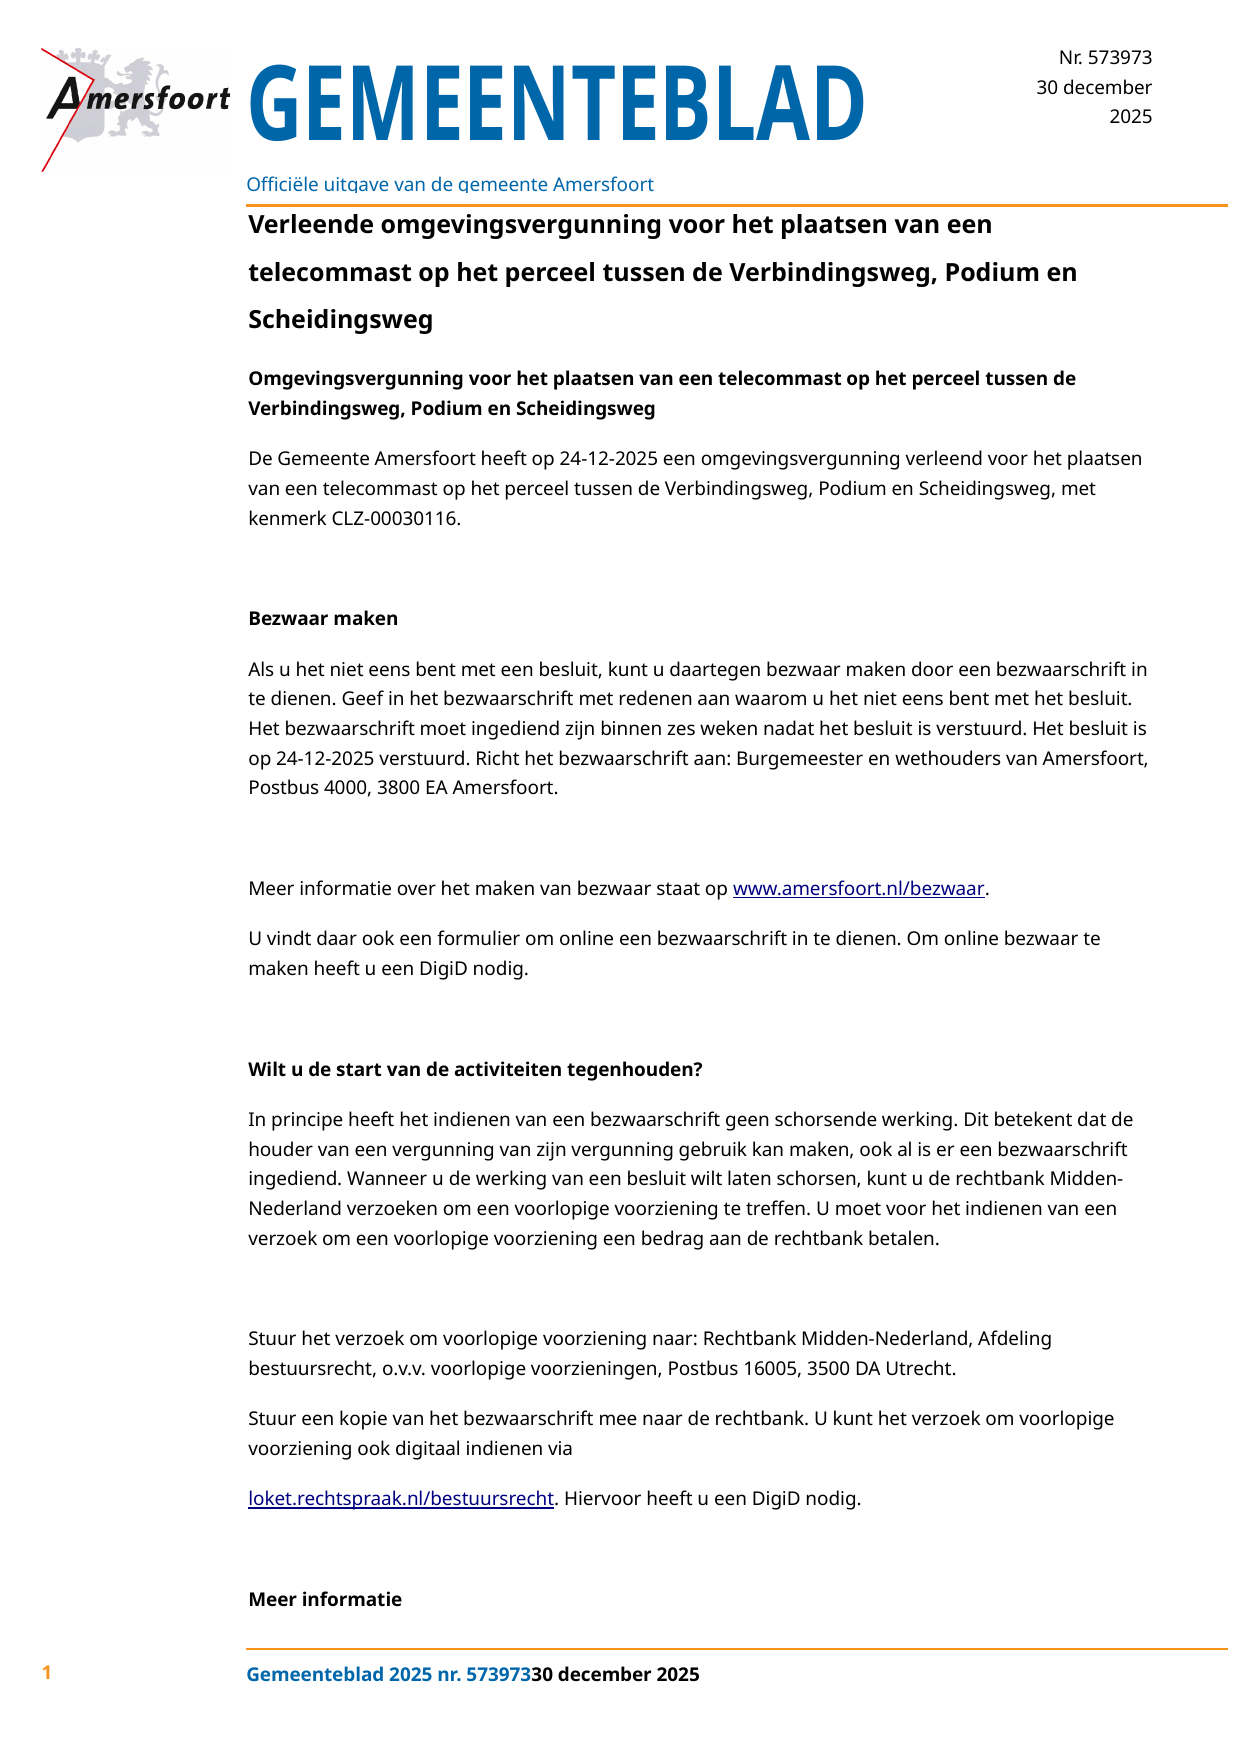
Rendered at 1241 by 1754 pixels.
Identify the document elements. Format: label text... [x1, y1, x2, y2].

text Omgevingsvergunning voor het plaatsen van een telecommast op het perceel tussen de Verbindingsweg, Podium en Scheidingsweg [248, 366, 1152, 421]
text Bezwaar maken [248, 606, 1152, 631]
text Stuur een kopie van het bezwaarschrift mee naar de rechtbank. U kunt het verzoek om voorlopige voorziening ook digitaal indienen via [248, 1406, 1152, 1461]
text Meer informatie over het maken van bezwaar staat op www.amersfoort.nl/bezwaar. [248, 875, 1152, 901]
text In principe heeft het indienen van een bezwaarschrift geen schorsende werking. Dit betekent dat de houder van een vergunning van zijn vergunning gebruik kan maken, ook al is er een bezwaarschrift ingediend. Wanneer u de werking van een besluit wilt laten schorsen, kunt u de rechtbank Midden-Nederland verzoeken om een voorlopige voorziening te treffen. U moet voor het indienen van een verzoek om een voorlopige voorziening een bedrag aan de rechtbank betalen. [248, 1106, 1152, 1250]
text U vindt daar ook een formulier om online een bezwaarschrift in te dienen. Om online bezwaar te maken heeft u een DigiD nodig. [248, 926, 1152, 981]
text Wilt u de start van de activiteiten tegenhouden? [248, 1056, 1152, 1082]
text De Gemeente Amersfoort heeft op 24-12-2025 een omgevingsvergunning verleend voor het plaatsen van een telecommast op het perceel tussen de Verbindingsweg, Podium en Scheidingsweg, met kenmerk CLZ-00030116. [248, 446, 1152, 530]
text loket.rechtspraak.nl/bestuursrecht. Hiervoor heeft u een DigiD nodig. [248, 1486, 1152, 1511]
picture [41, 47, 231, 172]
text Als u het niet eens bent met een besluit, kunt u daartegen bezwaar maken door een bezwaarschrift in te dienen. Geef in het bezwaarschrift met redenen aan waarom u het niet eens bent met het besluit. Het bezwaarschrift moet ingediend zijn binnen zes weken nadat het besluit is verstuurd. Het besluit is op 24-12-2025 verstuurd. Richt het bezwaarschrift aan: Burgemeester en wethouders van Amersfoort, Postbus 4000, 3800 EA Amersfoort. [248, 656, 1152, 800]
text Verleende omgevingsvergunning voor het plaatsen van een telecommast op het perceel tussen de Verbindingsweg, Podium en Scheidingsweg [248, 207, 1152, 336]
text Meer informatie [248, 1586, 1152, 1612]
text Stuur het verzoek om voorlopige voorziening naar: Rechtbank Midden-Nederland, Afdeling bestuursrecht, o.v.v. voorlopige voorzieningen, Postbus 16005, 3500 DA Utrecht. [248, 1326, 1152, 1381]
